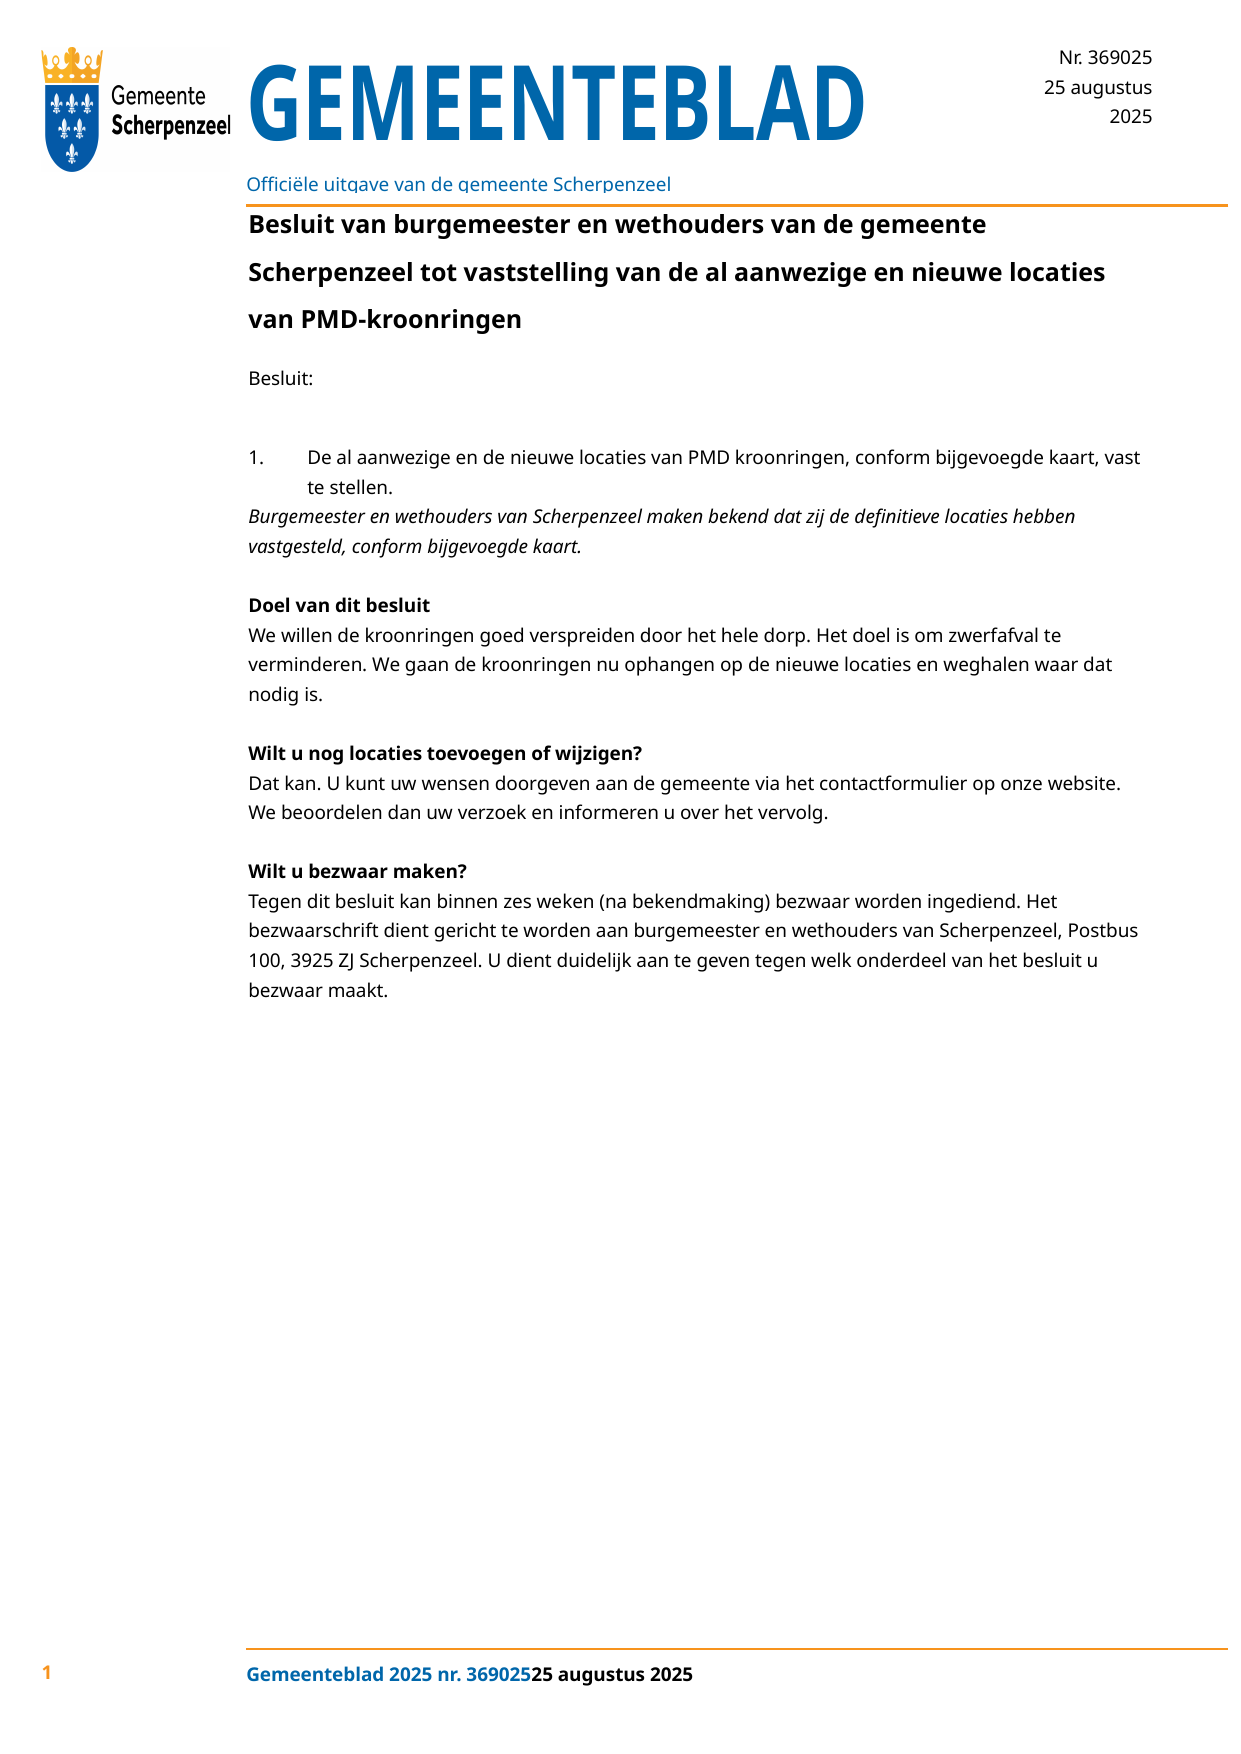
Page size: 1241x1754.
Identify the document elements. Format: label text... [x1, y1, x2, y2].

text Dat kan. U kunt uw wensen doorgeven aan de gemeente via het contactformulier op onze website. We beoordelen dan uw verzoek en informeren u over het vervolg. [248, 770, 1152, 825]
text Besluit: [248, 366, 1152, 391]
text Besluit van burgemeester en wethouders van de gemeente Scherpenzeel tot vaststelling van de al aanwezige en nieuwe locaties van PMD-kroonringen [248, 207, 1152, 336]
text Burgemeester en wethouders van Scherpenzeel maken bekend dat zij de definitieve locaties hebben vastgesteld, conform bijgevoegde kaart. [248, 503, 1152, 559]
text Doel van dit besluit [248, 592, 1152, 618]
text Tegen dit besluit kan binnen zes weken (na bekendmaking) bezwaar worden ingediend. Het bezwaarschrift dient gericht te worden aan burgemeester en wethouders van Scherpenzeel, Postbus 100, 3925 ZJ Scherpenzeel. U dient duidelijk aan te geven tegen welk onderdeel van het besluit u bezwaar maakt. [248, 888, 1152, 1003]
picture [41, 47, 231, 172]
text Wilt u nog locaties toevoegen of wijzigen? [248, 740, 1152, 766]
text Wilt u bezwaar maken? [248, 858, 1152, 884]
text We willen de kroonringen goed verspreiden door het hele dorp. Het doel is om zwerfafval te verminderen. We gaan de kroonringen nu ophangen op de nieuwe locaties en weghalen waar dat nodig is. [248, 622, 1152, 707]
list De al aanwezige en de nieuwe locaties van PMD kroonringen, conform bijgevoegde kaart, vast te stellen. [248, 444, 1152, 500]
